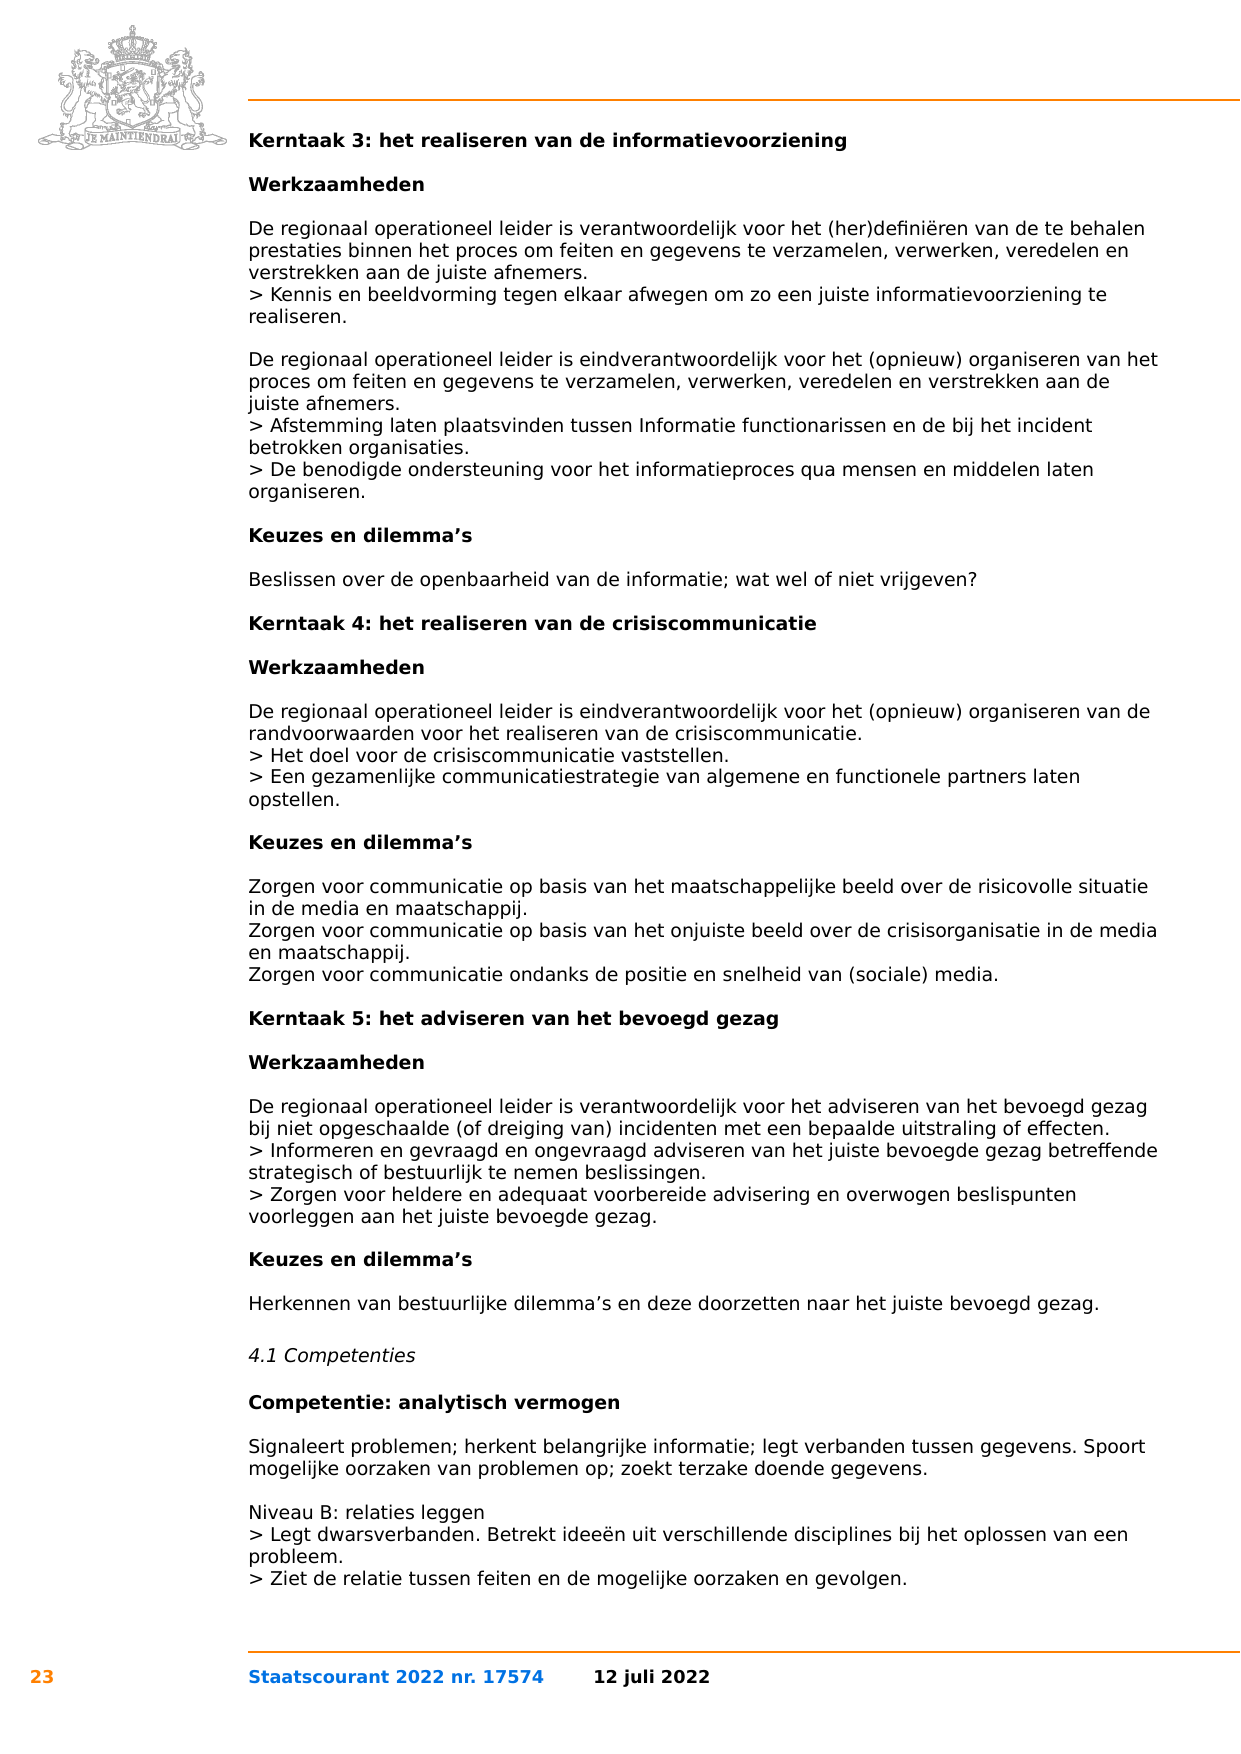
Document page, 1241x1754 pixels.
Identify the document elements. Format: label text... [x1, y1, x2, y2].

text Herkennen van bestuurlijke dilemma’s en deze doorzetten naar het juiste bevoegd gezag. [248, 1293, 1163, 1315]
subtitle Werkzaamheden [248, 657, 1163, 679]
subtitle Werkzaamheden [248, 174, 1163, 196]
text Signaleert problemen; herkent belangrijke informatie; legt verbanden tussen gegevens. Spoort mogelijke oorzaken van problemen op; zoekt terzake doende gegevens. [248, 1436, 1163, 1480]
subtitle Kerntaak 4: het realiseren van de crisiscommunicatie [248, 613, 1163, 635]
text > Legt dwarsverbanden. Betrekt ideeën uit verschillende disciplines bij het oplossen van een probleem. [248, 1524, 1163, 1568]
text Zorgen voor communicatie op basis van het onjuiste beeld over de crisisorganisatie in de media en maatschappij. [248, 920, 1163, 964]
text > Kennis en beeldvorming tegen elkaar afwegen om zo een juiste informatievoorziening te realiseren. [248, 283, 1163, 327]
text De regionaal operationeel leider is eindverantwoordelijk voor het (opnieuw) organiseren van de randvoorwaarden voor het realiseren van de crisiscommunicatie. [248, 701, 1163, 744]
subtitle 4.1 Competenties [248, 1345, 1163, 1367]
subtitle Keuzes en dilemma’s [248, 525, 1163, 547]
text De regionaal operationeel leider is eindverantwoordelijk voor het (opnieuw) organiseren van het proces om feiten en gegevens te verzamelen, verwerken, veredelen en verstrekken aan de juiste afnemers. [248, 349, 1163, 415]
text De regionaal operationeel leider is verantwoordelijk voor het adviseren van het bevoegd gezag bij niet opgeschaalde (of dreiging van) incidenten met een bepaalde uitstraling of effecten. [248, 1096, 1163, 1139]
text > De benodigde ondersteuning voor het informatieproces qua mensen en middelen laten organiseren. [248, 459, 1163, 503]
picture [38, 25, 227, 150]
text > Afstemming laten plaatsvinden tussen Informatie functionarissen en de bij het incident betrokken organisaties. [248, 415, 1163, 459]
subtitle Competentie: analytisch vermogen [248, 1392, 1163, 1414]
text Zorgen voor communicatie op basis van het maatschappelijke beeld over de risicovolle situatie in de media en maatschappij. [248, 876, 1163, 920]
text > Ziet de relatie tussen feiten en de mogelijke oorzaken en gevolgen. [248, 1568, 1163, 1590]
text > Informeren en gevraagd en ongevraagd adviseren van het juiste bevoegde gezag betreffende strategisch of bestuurlijk te nemen beslissingen. [248, 1139, 1163, 1183]
subtitle Kerntaak 5: het adviseren van het bevoegd gezag [248, 1008, 1163, 1030]
text De regionaal operationeel leider is verantwoordelijk voor het (her)definiëren van de te behalen prestaties binnen het proces om feiten en gegevens te verzamelen, verwerken, veredelen en verstrekken aan de juiste afnemers. [248, 218, 1163, 283]
text > Het doel voor de crisiscommunicatie vaststellen. [248, 744, 1163, 766]
text Beslissen over de openbaarheid van de informatie; wat wel of niet vrijgeven? [248, 569, 1163, 591]
text > Een gezamenlijke communicatiestrategie van algemene en functionele partners laten opstellen. [248, 766, 1163, 810]
subtitle Keuzes en dilemma’s [248, 1249, 1163, 1271]
subtitle Kerntaak 3: het realiseren van de informatievoorziening [248, 130, 1163, 152]
subtitle Werkzaamheden [248, 1052, 1163, 1074]
text Niveau B: relaties leggen [248, 1502, 1163, 1524]
text > Zorgen voor heldere en adequaat voorbereide advisering en overwogen beslispunten voorleggen aan het juiste bevoegde gezag. [248, 1183, 1163, 1227]
subtitle Keuzes en dilemma’s [248, 832, 1163, 854]
text Zorgen voor communicatie ondanks de positie en snelheid van (sociale) media. [248, 964, 1163, 986]
